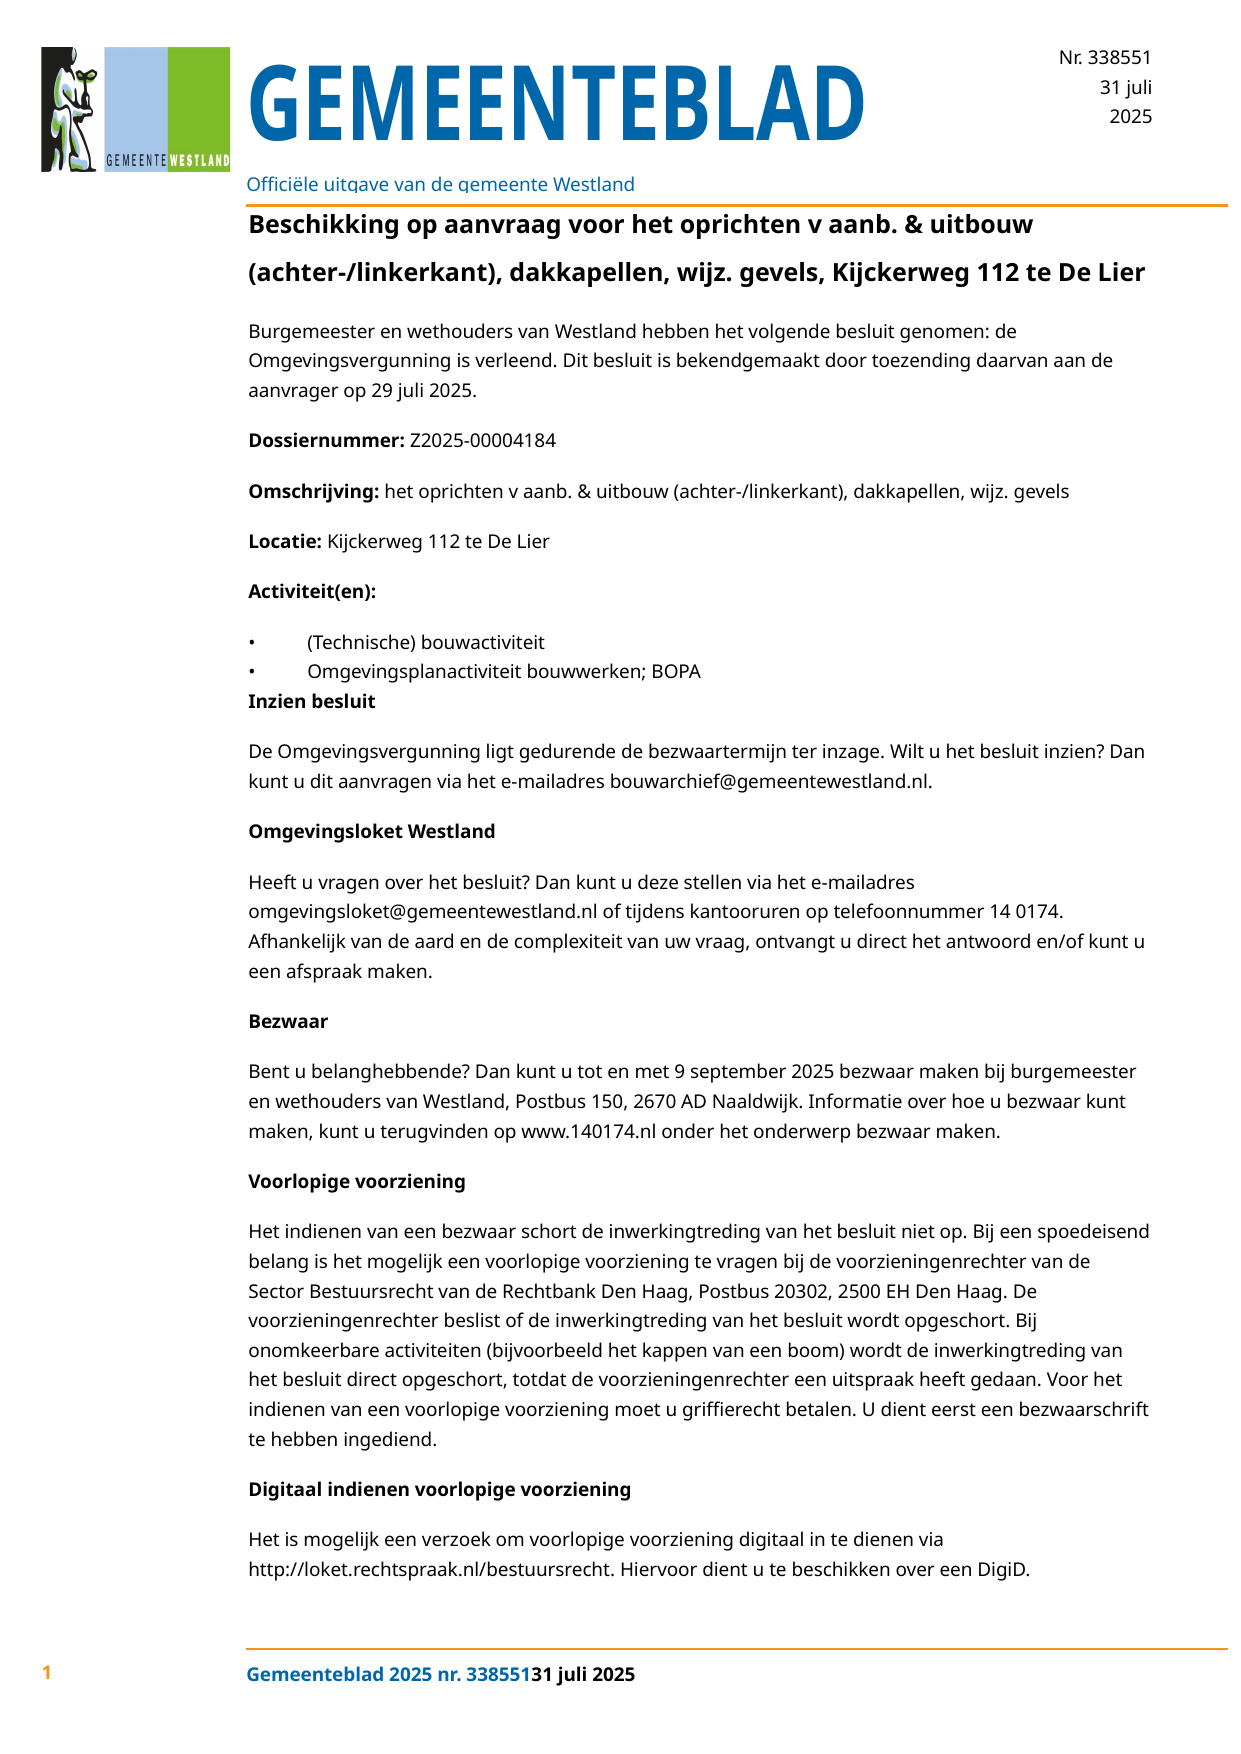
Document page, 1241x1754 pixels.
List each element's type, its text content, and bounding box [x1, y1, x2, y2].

text Activiteit(en): [248, 579, 1152, 604]
picture [41, 47, 231, 172]
text Beschikking op aanvraag voor het oprichten v aanb. & uitbouw (achter-/linkerkant), dakkapellen, wijz. gevels, Kijckerweg 112 te De Lier [248, 207, 1152, 288]
text Omschrijving: het oprichten v aanb. & uitbouw (achter-/linkerkant), dakkapellen, wijz. gevels [248, 478, 1152, 504]
text Locatie: Kijckerweg 112 te De Lier [248, 528, 1152, 554]
text Bezwaar [248, 1008, 1152, 1034]
text Heeft u vragen over het besluit? Dan kunt u deze stellen via het e-mailadres omgevingsloket@gemeentewestland.nl of tijdens kantooruren op telefoonnummer 14 0174. Afhankelijk van de aard en de complexiteit van uw vraag, ontvangt u direct het antwoord en/of kunt u een afspraak maken. [248, 869, 1152, 984]
text Inzien besluit [248, 688, 1152, 714]
text Dossiernummer: Z2025-00004184 [248, 427, 1152, 453]
text Digitaal indienen voorlopige voorziening [248, 1476, 1152, 1502]
list (Technische) bouwactiviteit [248, 629, 1152, 655]
text De Omgevingsvergunning ligt gedurende de bezwaartermijn ter inzage. Wilt u het besluit inzien? Dan kunt u dit aanvragen via het e-mailadres bouwarchief@gemeentewestland.nl. [248, 739, 1152, 794]
text Burgemeester en wethouders van Westland hebben het volgende besluit genomen: de Omgevingsvergunning is verleend. Dit besluit is bekendgemaakt door toezending daarvan aan de aanvrager op 29 juli 2025. [248, 318, 1152, 403]
text Voorlopige voorziening [248, 1168, 1152, 1194]
text Bent u belanghebbende? Dan kunt u tot en met 9 september 2025 bezwaar maken bij burgemeester en wethouders van Westland, Postbus 150, 2670 AD Naaldwijk. Informatie over hoe u bezwaar kunt maken, kunt u terugvinden op www.140174.nl onder het onderwerp bezwaar maken. [248, 1059, 1152, 1144]
text Het indienen van een bezwaar schort de inwerkingtreding van het besluit niet op. Bij een spoedeisend belang is het mogelijk een voorlopige voorziening te vragen bij de voorzieningenrechter van de Sector Bestuursrecht van de Rechtbank Den Haag, Postbus 20302, 2500 EH Den Haag. De voorzieningenrechter beslist of de inwerkingtreding van het besluit wordt opgeschort. Bij onomkeerbare activiteiten (bijvoorbeeld het kappen van een boom) wordt de inwerkingtreding van het besluit direct opgeschort, totdat de voorzieningenrechter een uitspraak heeft gedaan. Voor het indienen van een voorlopige voorziening moet u griffierecht betalen. U dient eerst een bezwaarschrift te hebben ingediend. [248, 1219, 1152, 1452]
text Het is mogelijk een verzoek om voorlopige voorziening digitaal in te dienen via http://loket.rechtspraak.nl/bestuursrecht. Hiervoor dient u te beschikken over een DigiD. [248, 1527, 1152, 1582]
list Omgevingsplanactiviteit bouwwerken; BOPA [248, 659, 1152, 684]
text Omgevingsloket Westland [248, 819, 1152, 844]
